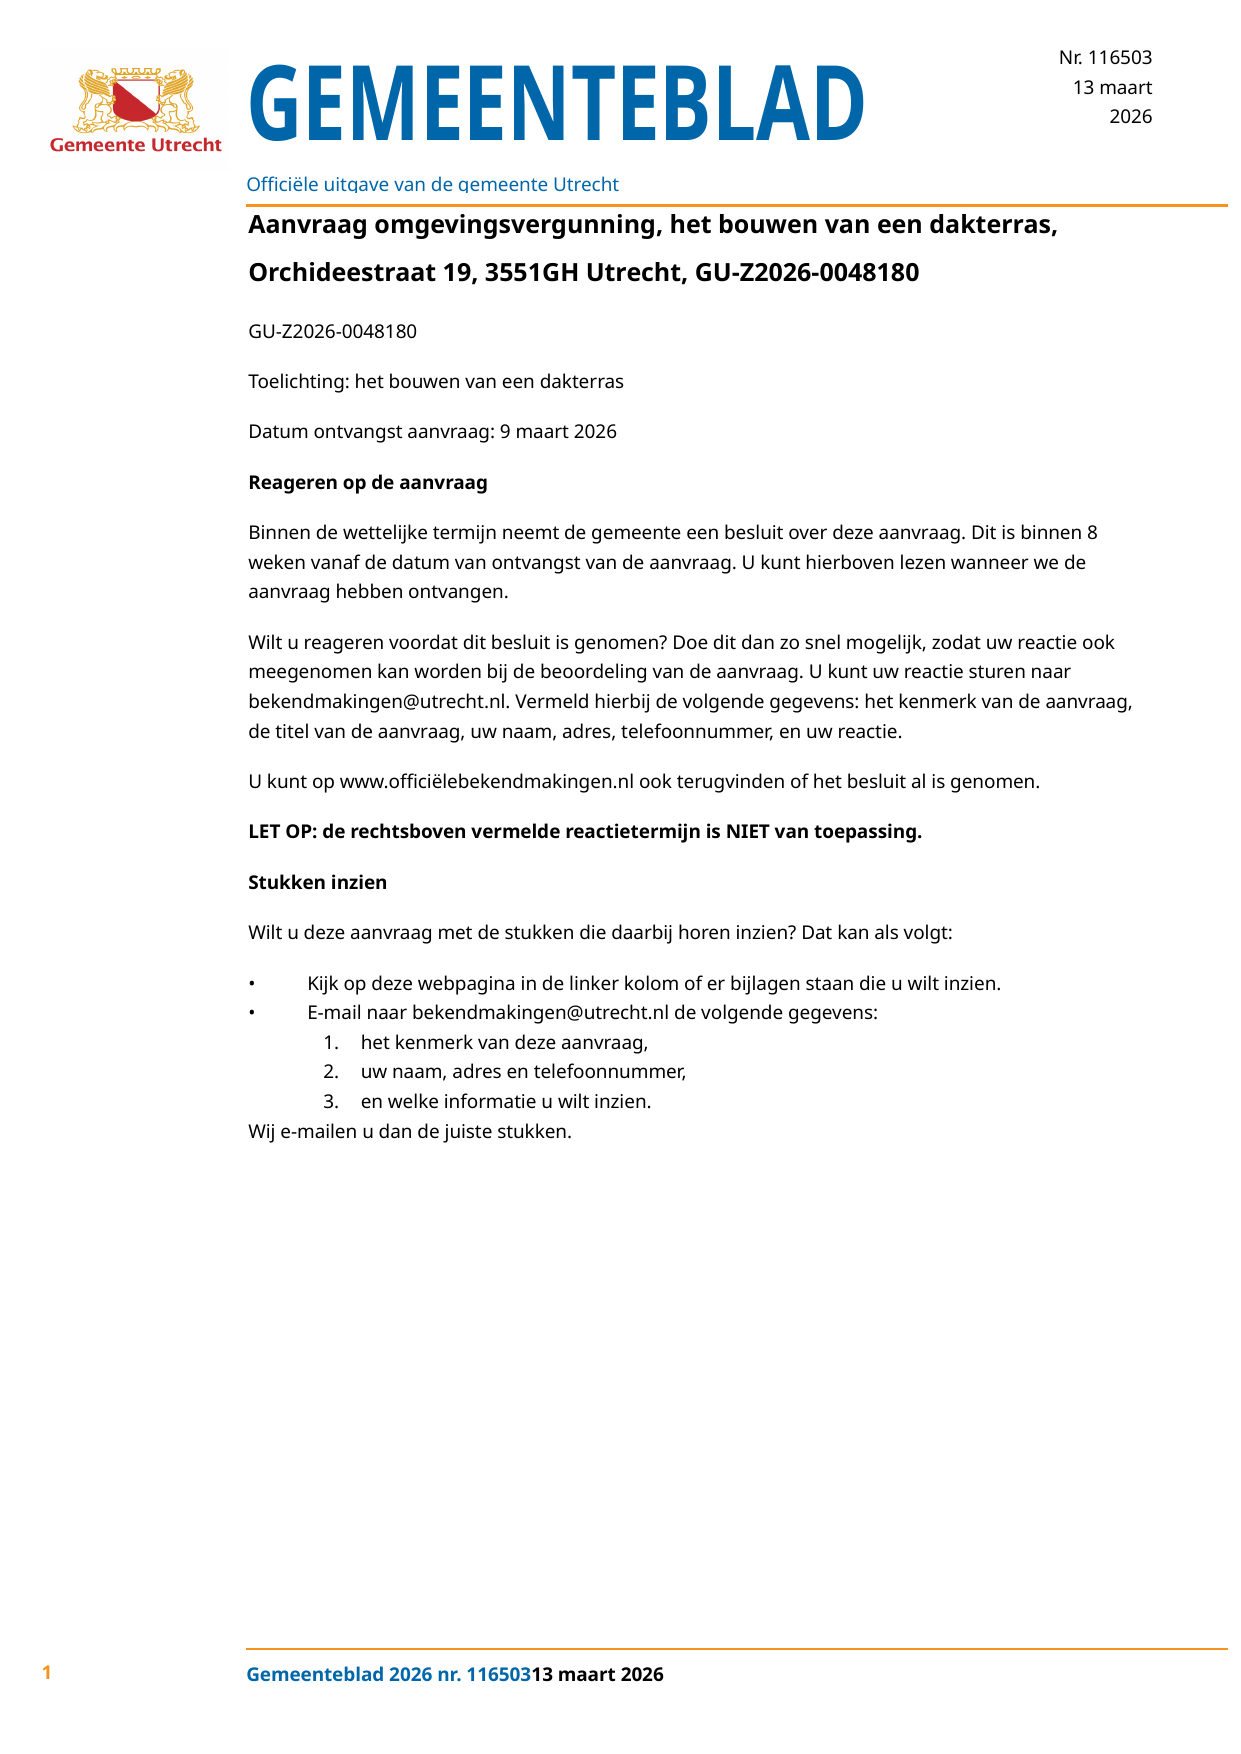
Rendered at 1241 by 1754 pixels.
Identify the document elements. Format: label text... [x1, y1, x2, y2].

text Aanvraag omgevingsvergunning, het bouwen van een dakterras, Orchideestraat 19, 3551GH Utrecht, GU-Z2026-0048180 [248, 207, 1152, 288]
text Reageren op de aanvraag [248, 469, 1152, 495]
list Kijk op deze webpagina in de linker kolom of er bijlagen staan die u wilt inzien. [248, 970, 1152, 996]
text Datum ontvangst aanvraag: 9 maart 2026 [248, 419, 1152, 444]
text Stukken inzien [248, 869, 1152, 895]
text Wij e-mailen u dan de juiste stukken. [248, 1118, 1152, 1144]
text LET OP: de rechtsboven vermelde reactietermijn is NIET van toepassing. [248, 819, 1152, 844]
list en welke informatie u wilt inzien. [323, 1088, 1152, 1114]
list E-mail naar bekendmakingen@utrecht.nl de volgende gegevens: [248, 999, 1152, 1025]
text GU-Z2026-0048180 [248, 318, 1152, 344]
list het kenmerk van deze aanvraag, [323, 1029, 1152, 1055]
text Binnen de wettelijke termijn neemt de gemeente een besluit over deze aanvraag. Dit is binnen 8 weken vanaf de datum van ontvangst van de aanvraag. U kunt hierboven lezen wanneer we de aanvraag hebben ontvangen. [248, 519, 1152, 604]
text Wilt u reageren voordat dit besluit is genomen? Doe dit dan zo snel mogelijk, zodat uw reactie ook meegenomen kan worden bij de beoordeling van de aanvraag. U kunt uw reactie sturen naar bekendmakingen@utrecht.nl. Vermeld hierbij de volgende gegevens: het kenmerk van de aanvraag, de titel van de aanvraag, uw naam, adres, telefoonnummer, en uw reactie. [248, 629, 1152, 744]
list uw naam, adres en telefoonnummer, [323, 1059, 1152, 1084]
text U kunt op www.officiëlebekendmakingen.nl ook terugvinden of het besluit al is genomen. [248, 768, 1152, 794]
text Wilt u deze aanvraag met de stukken die daarbij horen inzien? Dat kan als volgt: [248, 919, 1152, 945]
picture [41, 47, 231, 172]
text Toelichting: het bouwen van een dakterras [248, 368, 1152, 394]
